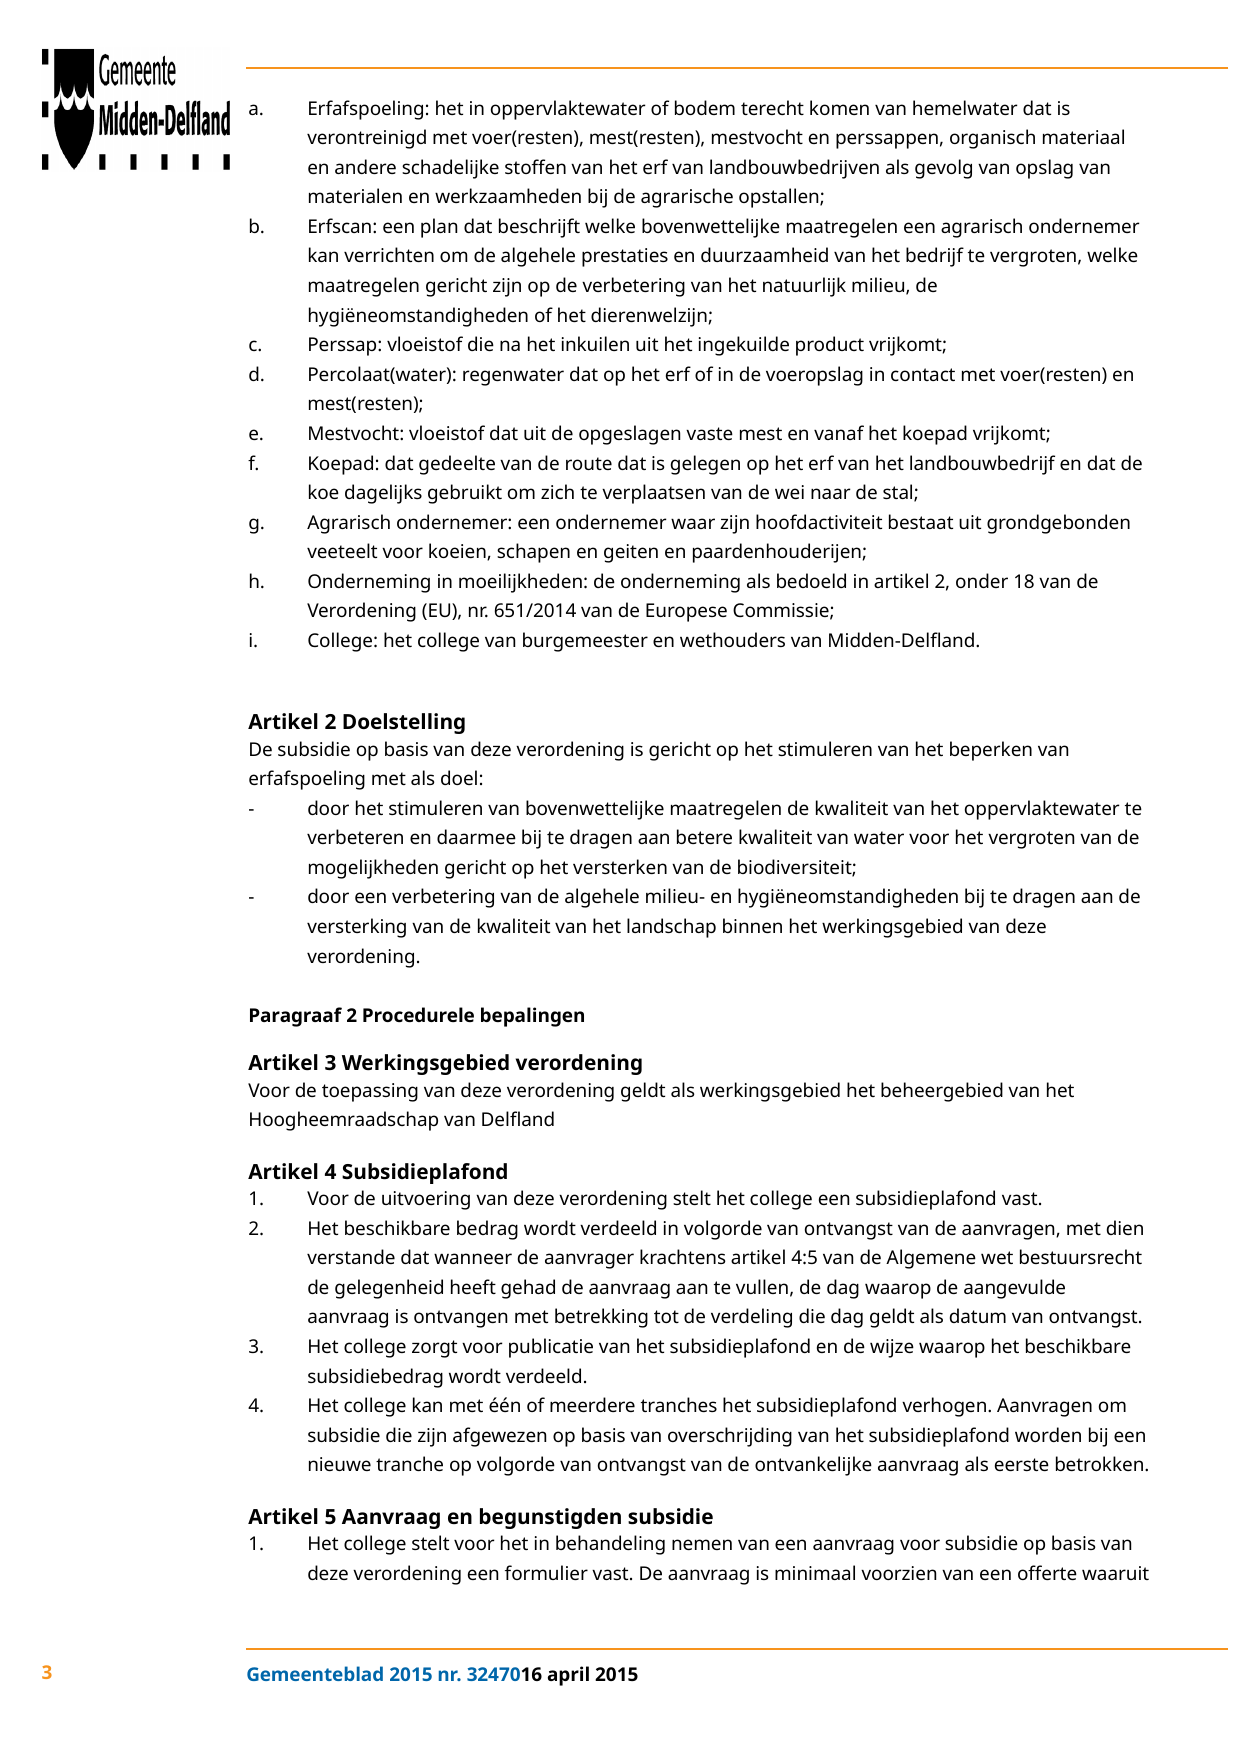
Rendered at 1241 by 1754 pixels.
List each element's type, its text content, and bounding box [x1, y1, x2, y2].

text Paragraaf 2 Procedurele bepalingen [248, 1002, 1152, 1028]
list Erfafspoeling: het in oppervlaktewater of bodem terecht komen van hemelwater dat is verontreinigd met voer(resten), mest(resten), mestvocht en perssappen, organisch materiaal en andere schadelijke stoffen van het erf van landbouwbedrijven als gevolg van opslag van materialen en werkzaamheden bij de agrarische opstallen; [248, 95, 1152, 209]
picture [41, 47, 231, 172]
list Koepad: dat gedeelte van de route dat is gelegen op het erf van het landbouwbedrijf en dat de koe dagelijks gebruikt om zich te verplaatsen van de wei naar de stal; [248, 450, 1152, 505]
list College: het college van burgemeester en wethouders van Midden-Delfland. [248, 627, 1152, 653]
list door een verbetering van de algehele milieu- en hygiëneomstandigheden bij te dragen aan de versterking van de kwaliteit van het landschap binnen het werkingsgebied van deze verordening. [248, 884, 1152, 968]
list Agrarisch ondernemer: een ondernemer waar zijn hoofdactiviteit bestaat uit grondgebonden veeteelt voor koeien, schapen en geiten en paardenhouderijen; [248, 509, 1152, 564]
list Het college stelt voor het in behandeling nemen van een aanvraag voor subsidie op basis van deze verordening een formulier vast. De aanvraag is minimaal voorzien van een offerte waaruit [248, 1531, 1152, 1586]
list Mestvocht: vloeistof dat uit de opgeslagen vaste mest en vanaf het koepad vrijkomt; [248, 420, 1152, 446]
text Voor de toepassing van deze verordening geldt als werkingsgebied het beheergebied van het Hoogheemraadschap van Delfland [248, 1077, 1152, 1132]
list Perssap: vloeistof die na het inkuilen uit het ingekuilde product vrijkomt; [248, 331, 1152, 357]
text Artikel 3 Werkingsgebied verordening [248, 1048, 1152, 1077]
list Het beschikbare bedrag wordt verdeeld in volgorde van ontvangst van de aanvragen, met dien verstande dat wanneer de aanvrager krachtens artikel 4:5 van de Algemene wet bestuursrecht de gelegenheid heeft gehad de aanvraag aan te vullen, de dag waarop de aangevulde aanvraag is ontvangen met betrekking tot de verdeling die dag geldt als datum van ontvangst. [248, 1215, 1152, 1329]
list Onderneming in moeilijkheden: de onderneming als bedoeld in artikel 2, onder 18 van de Verordening (EU), nr. 651/2014 van de Europese Commissie; [248, 568, 1152, 623]
list Erfscan: een plan dat beschrijft welke bovenwettelijke maatregelen een agrarisch ondernemer kan verrichten om de algehele prestaties en duurzaamheid van het bedrijf te vergroten, welke maatregelen gericht zijn op de verbetering van het natuurlijk milieu, de hygiëneomstandigheden of het dierenwelzijn; [248, 213, 1152, 328]
text Artikel 2 Doelstelling [248, 707, 1152, 736]
text Artikel 5 Aanvraag en begunstigden subsidie [248, 1502, 1152, 1531]
list Het college kan met één of meerdere tranches het subsidieplafond verhogen. Aanvragen om subsidie die zijn afgewezen op basis van overschrijding van het subsidieplafond worden bij een nieuwe tranche op volgorde van ontvangst van de ontvankelijke aanvraag als eerste betrokken. [248, 1392, 1152, 1477]
list door het stimuleren van bovenwettelijke maatregelen de kwaliteit van het oppervlaktewater te verbeteren en daarmee bij te dragen aan betere kwaliteit van water voor het vergroten van de mogelijkheden gericht op het versterken van de biodiversiteit; [248, 795, 1152, 880]
list Percolaat(water): regenwater dat op het erf of in de voeropslag in contact met voer(resten) en mest(resten); [248, 361, 1152, 416]
list Voor de uitvoering van deze verordening stelt het college een subsidieplafond vast. [248, 1185, 1152, 1211]
text Artikel 4 Subsidieplafond [248, 1157, 1152, 1185]
list Het college zorgt voor publicatie van het subsidieplafond en de wijze waarop het beschikbare subsidiebedrag wordt verdeeld. [248, 1333, 1152, 1389]
text De subsidie op basis van deze verordening is gericht op het stimuleren van het beperken van erfafspoeling met als doel: [248, 736, 1152, 791]
